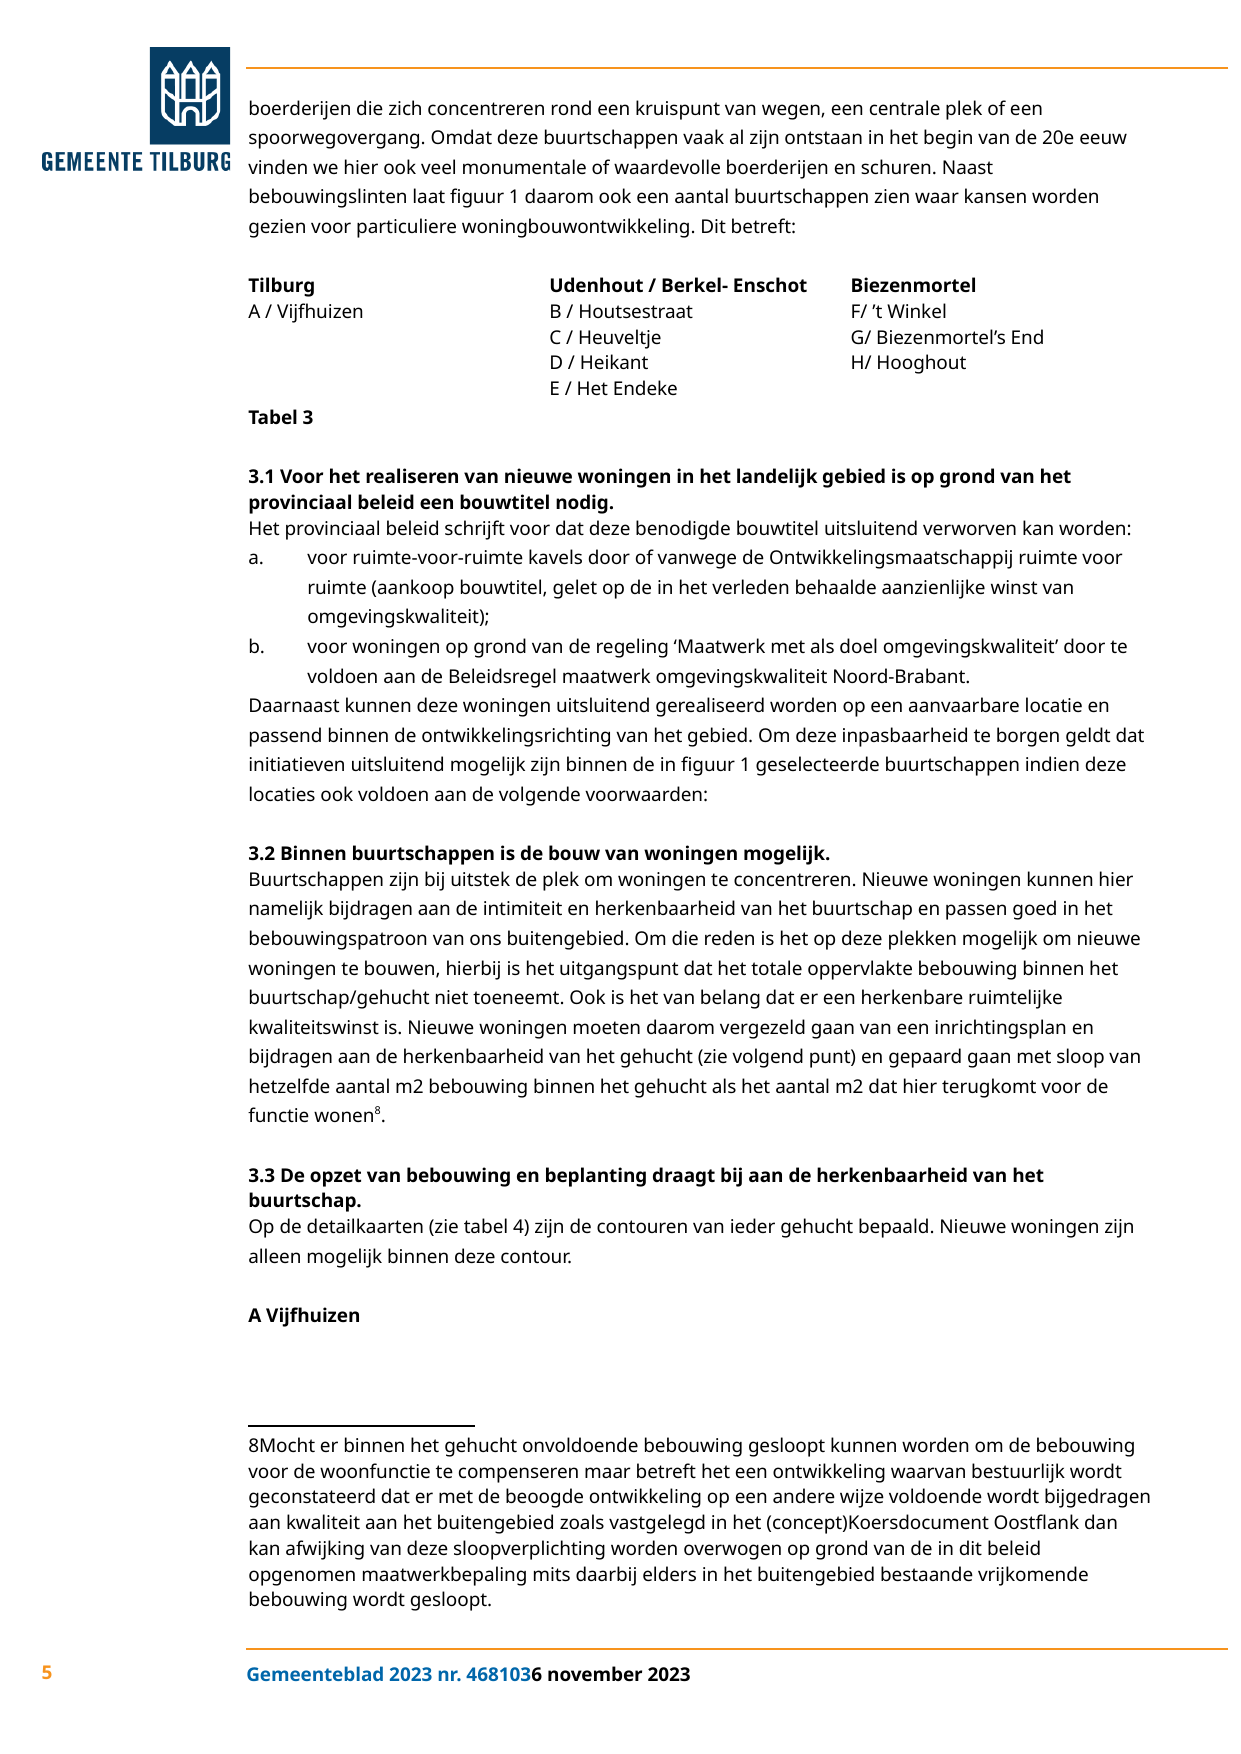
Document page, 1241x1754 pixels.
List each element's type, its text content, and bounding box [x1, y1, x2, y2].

table_cell H/ Hooghout [850, 350, 1152, 375]
table_header Udenhout / Berkel- Enschot [549, 273, 850, 298]
text Op de detailkaarten (zie tabel 4) zijn de contouren van ieder gehucht bepaald. Nieuwe woningen zijn alleen mogelijk binnen deze contour. [248, 1213, 1152, 1269]
list voor woningen op grond van de regeling ‘Maatwerk met als doel omgevingskwaliteit’ door te voldoen aan de Beleidsregel maatwerk omgevingskwaliteit Noord-Brabant. [248, 633, 1152, 688]
table_cell F/ ’t Winkel [850, 298, 1152, 324]
text 3.2 Binnen buurtschappen is de bouw van woningen mogelijk. [248, 840, 1152, 866]
text Tabel 3 [248, 404, 1152, 430]
text Het provinciaal beleid schrijft voor dat deze benodigde bouwtitel uitsluitend verworven kan worden: [248, 515, 1152, 541]
text 3.3 De opzet van bebouwing en beplanting draagt bij aan de herkenbaarheid van het buurtschap. [248, 1162, 1152, 1213]
text 3.1 Voor het realiseren van nieuwe woningen in het landelijk gebied is op grond van het provinciaal beleid een bouwtitel nodig. [248, 463, 1152, 515]
text Mocht er binnen het gehucht onvoldoende bebouwing gesloopt kunnen worden om de bebouwing voor de woonfunctie te compenseren maar betreft het een ontwikkeling waarvan bestuurlijk wordt geconstateerd dat er met de beoogde ontwikkeling op een andere wijze voldoende wordt bijgedragen aan kwaliteit aan het buitengebied zoals vastgelegd in het (concept)Koersdocument Oostflank dan kan afwijking van deze sloopverplichting worden overwogen op grond van de in dit beleid opgenomen maatwerkbepaling mits daarbij elders in het buitengebied bestaande vrijkomende bebouwing wordt gesloopt. [248, 1432, 1152, 1612]
picture [41, 47, 231, 172]
table_cell C / Heuveltje [549, 324, 850, 349]
table_cell [248, 375, 549, 401]
table_cell D / Heikant [549, 350, 850, 375]
list voor ruimte-voor-ruimte kavels door of vanwege de Ontwikkelingsmaatschappij ruimte voor ruimte (aankoop bouwtitel, gelet op de in het verleden behaalde aanzienlijke winst van omgevingskwaliteit); [248, 544, 1152, 629]
table_cell A / Vijfhuizen [248, 298, 549, 324]
table_cell [248, 350, 549, 375]
table_cell [248, 324, 549, 349]
text Daarnaast kunnen deze woningen uitsluitend gerealiseerd worden op een aanvaarbare locatie en passend binnen de ontwikkelingsrichting van het gebied. Om deze inpasbaarheid te borgen geldt dat initiatieven uitsluitend mogelijk zijn binnen de in figuur 1 geselecteerde buurtschappen indien deze locaties ook voldoen aan de volgende voorwaarden: [248, 692, 1152, 807]
text Buurtschappen zijn bij uitstek de plek om woningen te concentreren. Nieuwe woningen kunnen hier namelijk bijdragen aan de intimiteit en herkenbaarheid van het buurtschap en passen goed in het bebouwingspatroon van ons buitengebied. Om die reden is het op deze plekken mogelijk om nieuwe woningen te bouwen, hierbij is het uitgangspunt dat het totale oppervlakte bebouwing binnen het buurtschap/gehucht niet toeneemt. Ook is het van belang dat er een herkenbare ruimtelijke kwaliteitswinst is. Nieuwe woningen moeten daarom vergezeld gaan van een inrichtingsplan en bijdragen aan de herkenbaarheid van het gehucht (zie volgend punt) en gepaard gaan met sloop van hetzelfde aantal m2 bebouwing binnen het gehucht als het aantal m2 dat hier terugkomt voor de functie wonen. [248, 866, 1152, 1128]
text boerderijen die zich concentreren rond een kruispunt van wegen, een centrale plek of een spoorwegovergang. Omdat deze buurtschappen vaak al zijn ontstaan in het begin van de 20e eeuw vinden we hier ook veel monumentale of waardevolle boerderijen en schuren. Naast bebouwingslinten laat figuur 1 daarom ook een aantal buurtschappen zien waar kansen worden gezien voor particuliere woningbouwontwikkeling. Dit betreft: [248, 95, 1152, 239]
table_header A Vijfhuizen [248, 1302, 1152, 1328]
table_header Biezenmortel [850, 273, 1152, 298]
table_header Tilburg [248, 273, 549, 298]
table_cell [850, 375, 1152, 401]
table_cell E / Het Endeke [549, 375, 850, 401]
table_cell B / Houtsestraat [549, 298, 850, 324]
table_cell G/ Biezenmortel’s End [850, 324, 1152, 349]
